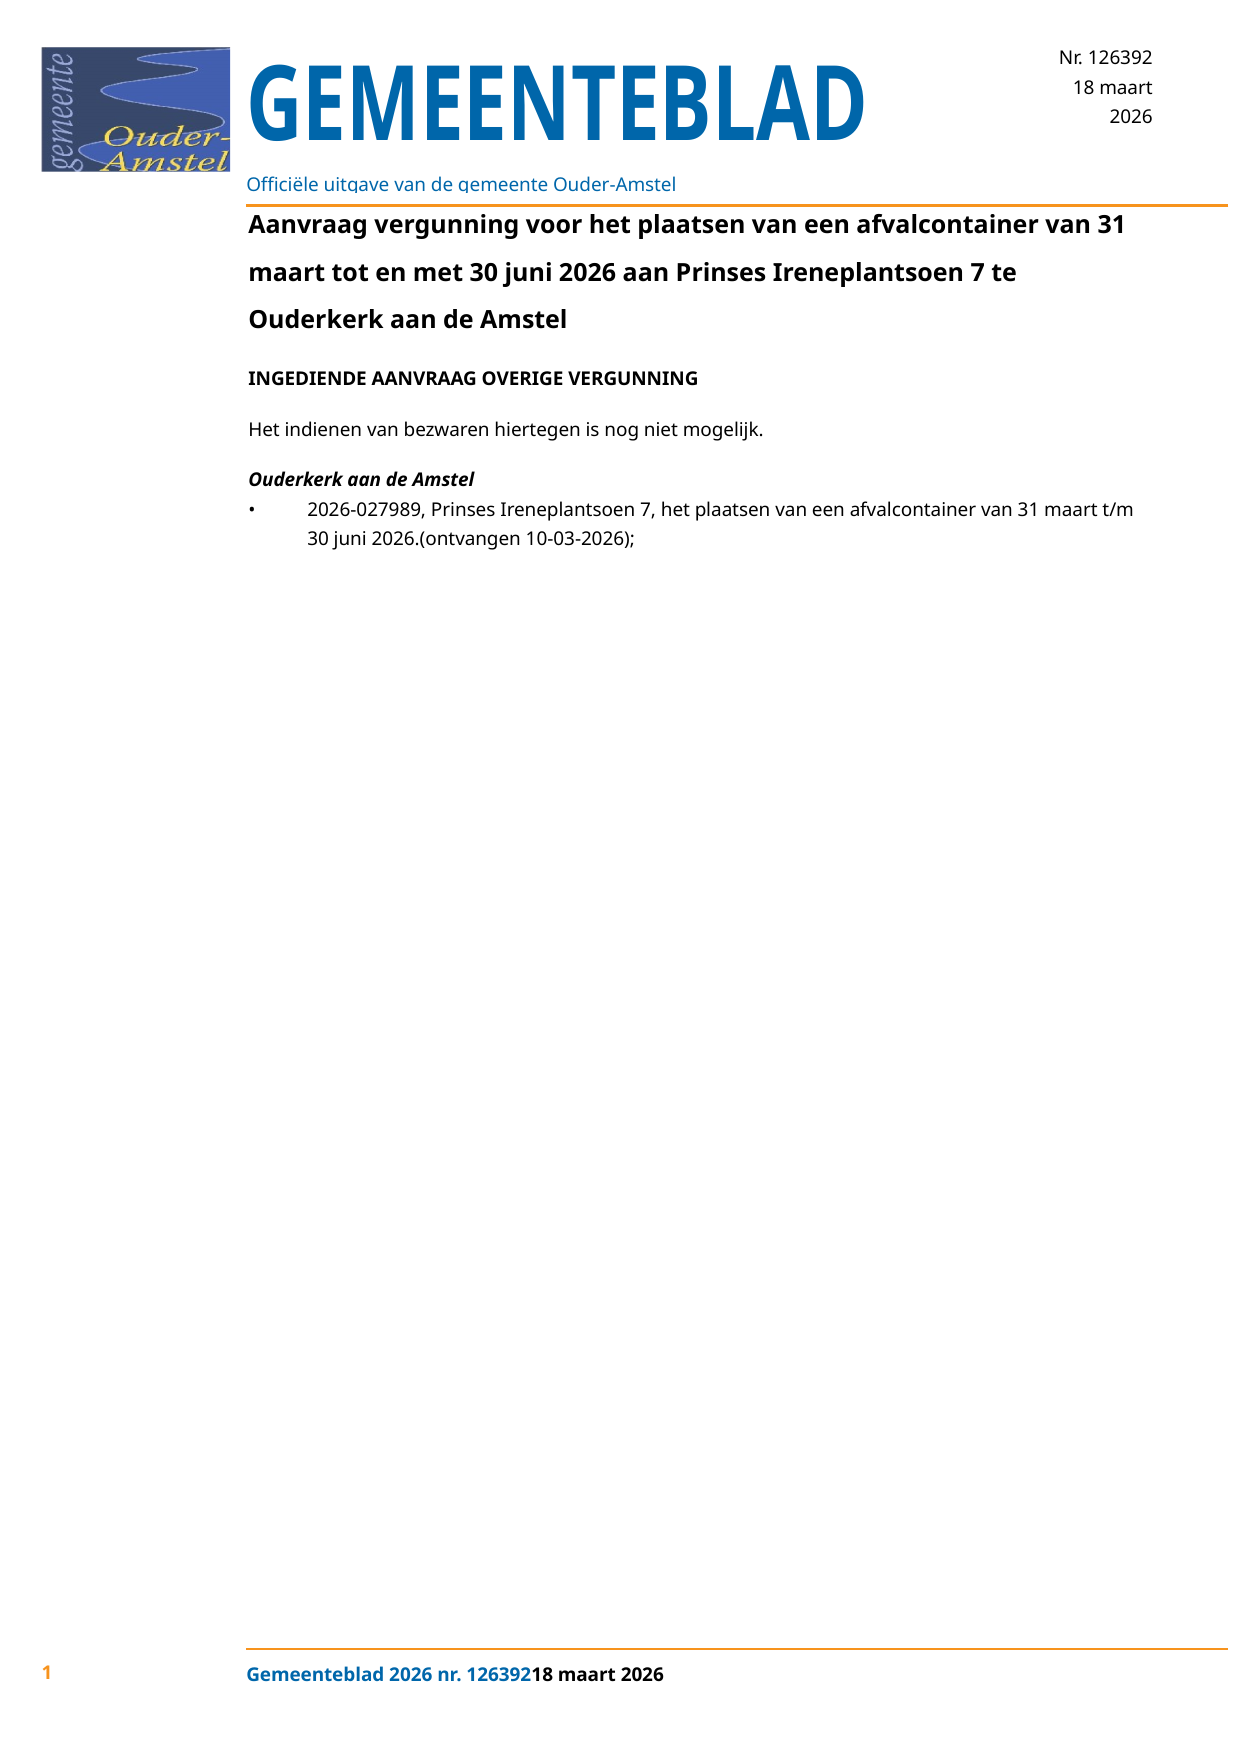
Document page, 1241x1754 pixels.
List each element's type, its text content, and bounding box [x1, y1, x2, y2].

list 2026-027989, Prinses Ireneplantsoen 7, het plaatsen van een afvalcontainer van 31 maart t/m 30 juni 2026.(ontvangen 10-03-2026); [248, 496, 1152, 551]
text INGEDIENDE AANVRAAG OVERIGE VERGUNNING [248, 366, 1152, 391]
text Ouderkerk aan de Amstel [248, 466, 1152, 492]
text Aanvraag vergunning voor het plaatsen van een afvalcontainer van 31 maart tot en met 30 juni 2026 aan Prinses Ireneplantsoen 7 te Ouderkerk aan de Amstel [248, 207, 1152, 336]
text Het indienen van bezwaren hiertegen is nog niet mogelijk. [248, 416, 1152, 442]
picture [41, 47, 231, 172]
